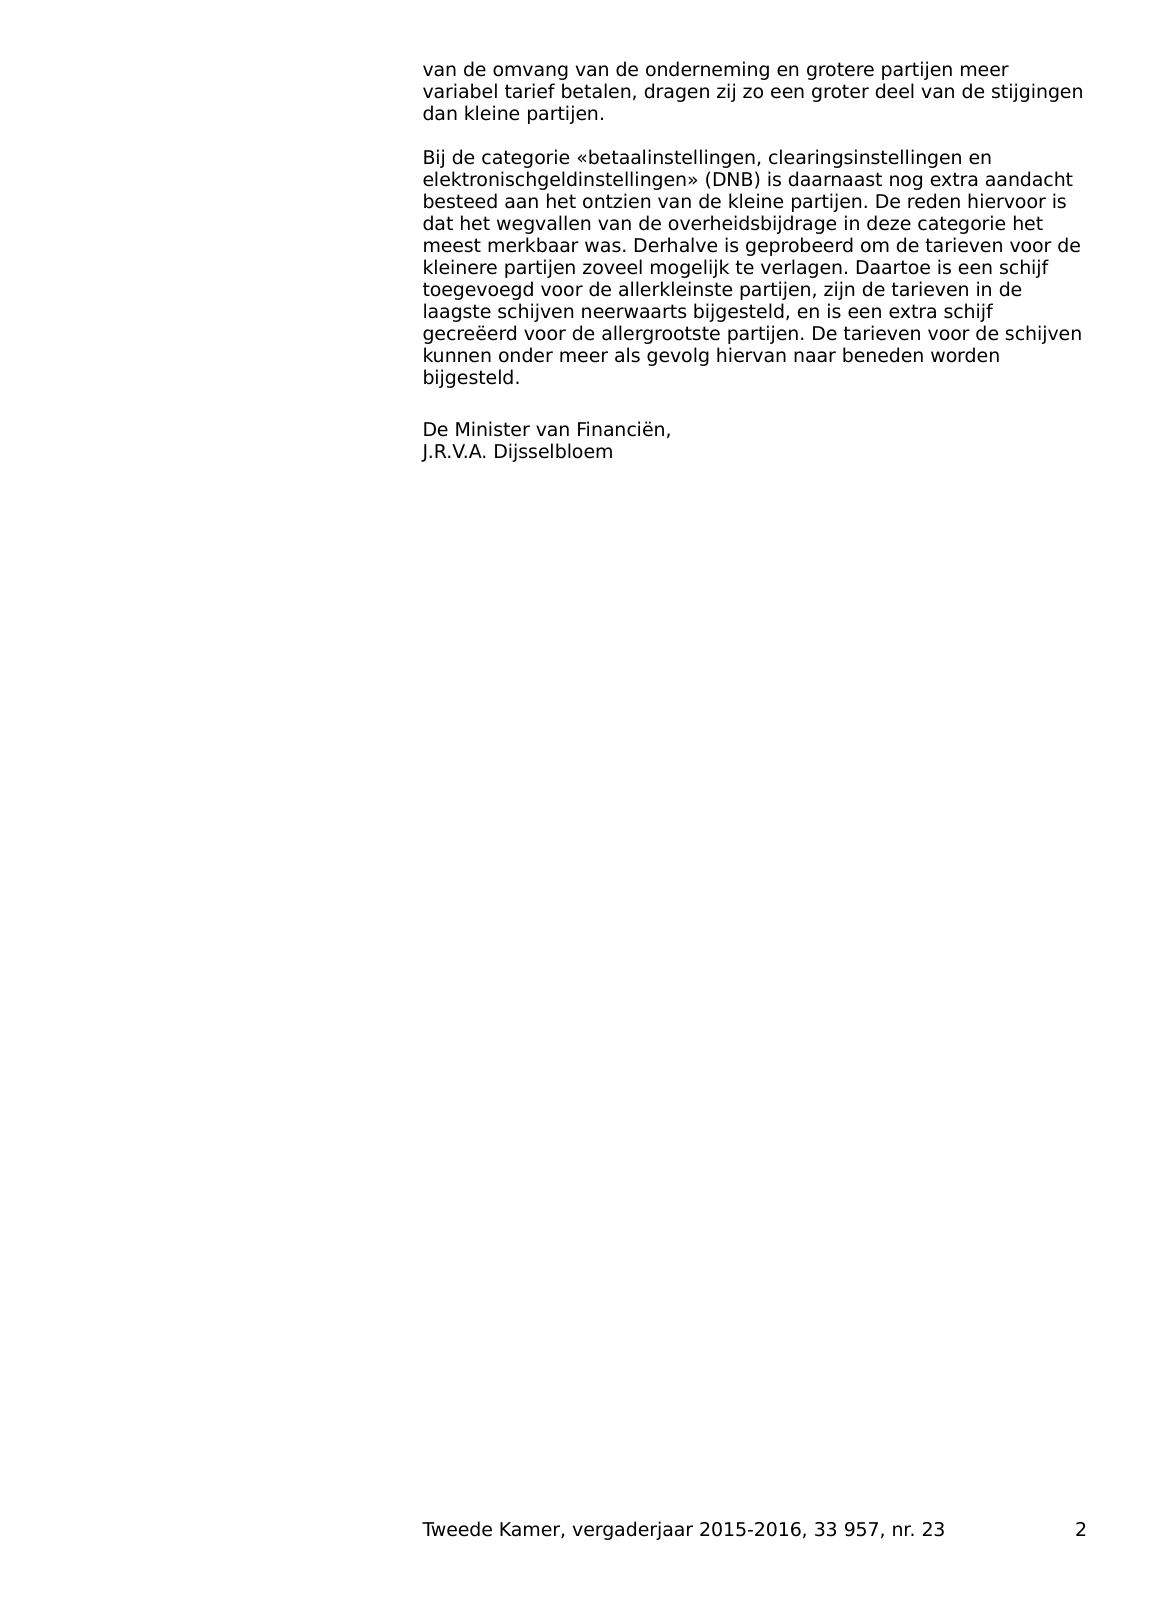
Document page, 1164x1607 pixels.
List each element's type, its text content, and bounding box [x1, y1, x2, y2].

text Bij de categorie «betaalinstellingen, clearingsinstellingen en elektronischgeldinstellingen» (DNB) is daarnaast nog extra aandacht besteed aan het ontzien van de kleine partijen. De reden hiervoor is dat het wegvallen van de overheidsbijdrage in deze categorie het meest merkbaar was. Derhalve is geprobeerd om de tarieven voor de kleinere partijen zoveel mogelijk te verlagen. Daartoe is een schijf toegevoegd voor de allerkleinste partijen, zijn de tarieven in de laagste schijven neerwaarts bijgesteld, en is een extra schijf gecreëerd voor de allergrootste partijen. De tarieven voor de schijven kunnen onder meer als gevolg hiervan naar beneden worden bijgesteld. [422, 147, 1087, 389]
text van de omvang van de onderneming en grotere partijen meer variabel tarief betalen, dragen zij zo een groter deel van de stijgingen dan kleine partijen. [422, 59, 1087, 125]
text De Minister van Financiën, J.R.V.A. Dijsselbloem [422, 419, 1087, 463]
